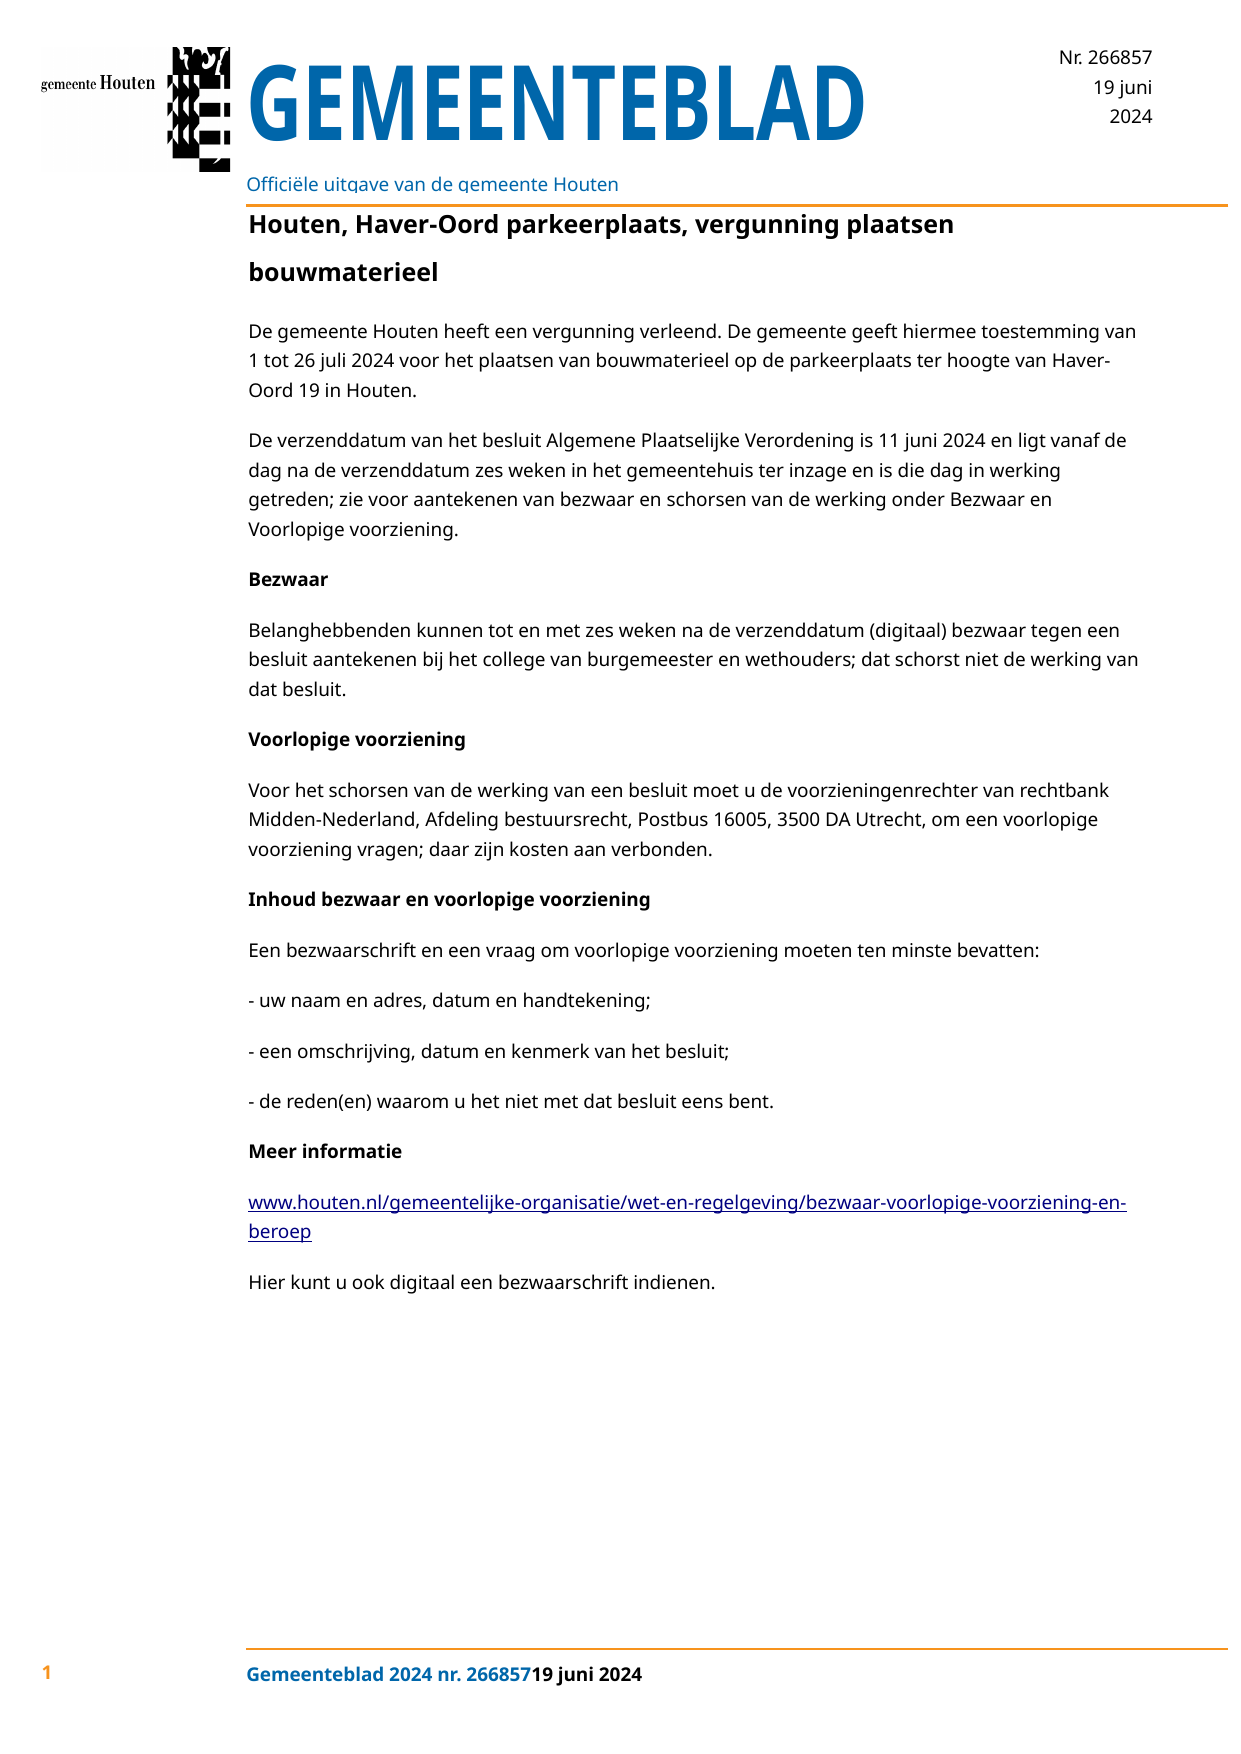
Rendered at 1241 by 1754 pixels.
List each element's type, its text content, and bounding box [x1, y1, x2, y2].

text Houten, Haver-Oord parkeerplaats, vergunning plaatsen bouwmaterieel [248, 207, 1152, 288]
text - de reden(en) waarom u het niet met dat besluit eens bent. [248, 1088, 1152, 1114]
text - een omschrijving, datum en kenmerk van het besluit; [248, 1038, 1152, 1064]
text Voorlopige voorziening [248, 727, 1152, 752]
text Inhoud bezwaar en voorlopige voorziening [248, 887, 1152, 912]
text - uw naam en adres, datum en handtekening; [248, 987, 1152, 1013]
picture [41, 47, 231, 172]
text Een bezwaarschrift en een vraag om voorlopige voorziening moeten ten minste bevatten: [248, 937, 1152, 963]
text Voor het schorsen van de werking van een besluit moet u de voorzieningenrechter van rechtbank Midden-Nederland, Afdeling bestuursrecht, Postbus 16005, 3500 DA Utrecht, om een voorlopige voorziening vragen; daar zijn kosten aan verbonden. [248, 777, 1152, 862]
text De verzenddatum van het besluit Algemene Plaatselijke Verordening is 11 juni 2024 en ligt vanaf de dag na de verzenddatum zes weken in het gemeentehuis ter inzage en is die dag in werking getreden; zie voor aantekenen van bezwaar en schorsen van de werking onder Bezwaar en Voorlopige voorziening. [248, 427, 1152, 542]
text De gemeente Houten heeft een vergunning verleend. De gemeente geeft hiermee toestemming van 1 tot 26 juli 2024 voor het plaatsen van bouwmaterieel op de parkeerplaats ter hoogte van Haver-Oord 19 in Houten. [248, 318, 1152, 403]
text Meer informatie [248, 1139, 1152, 1164]
text Bezwaar [248, 567, 1152, 592]
text Hier kunt u ook digitaal een bezwaarschrift indienen. [248, 1269, 1152, 1295]
text www.houten.nl/gemeentelijke-organisatie/wet-en-regelgeving/bezwaar-voorlopige-voorziening-en-beroep [248, 1189, 1152, 1244]
text Belanghebbenden kunnen tot en met zes weken na de verzenddatum (digitaal) bezwaar tegen een besluit aantekenen bij het college van burgemeester en wethouders; dat schorst niet de werking van dat besluit. [248, 617, 1152, 702]
